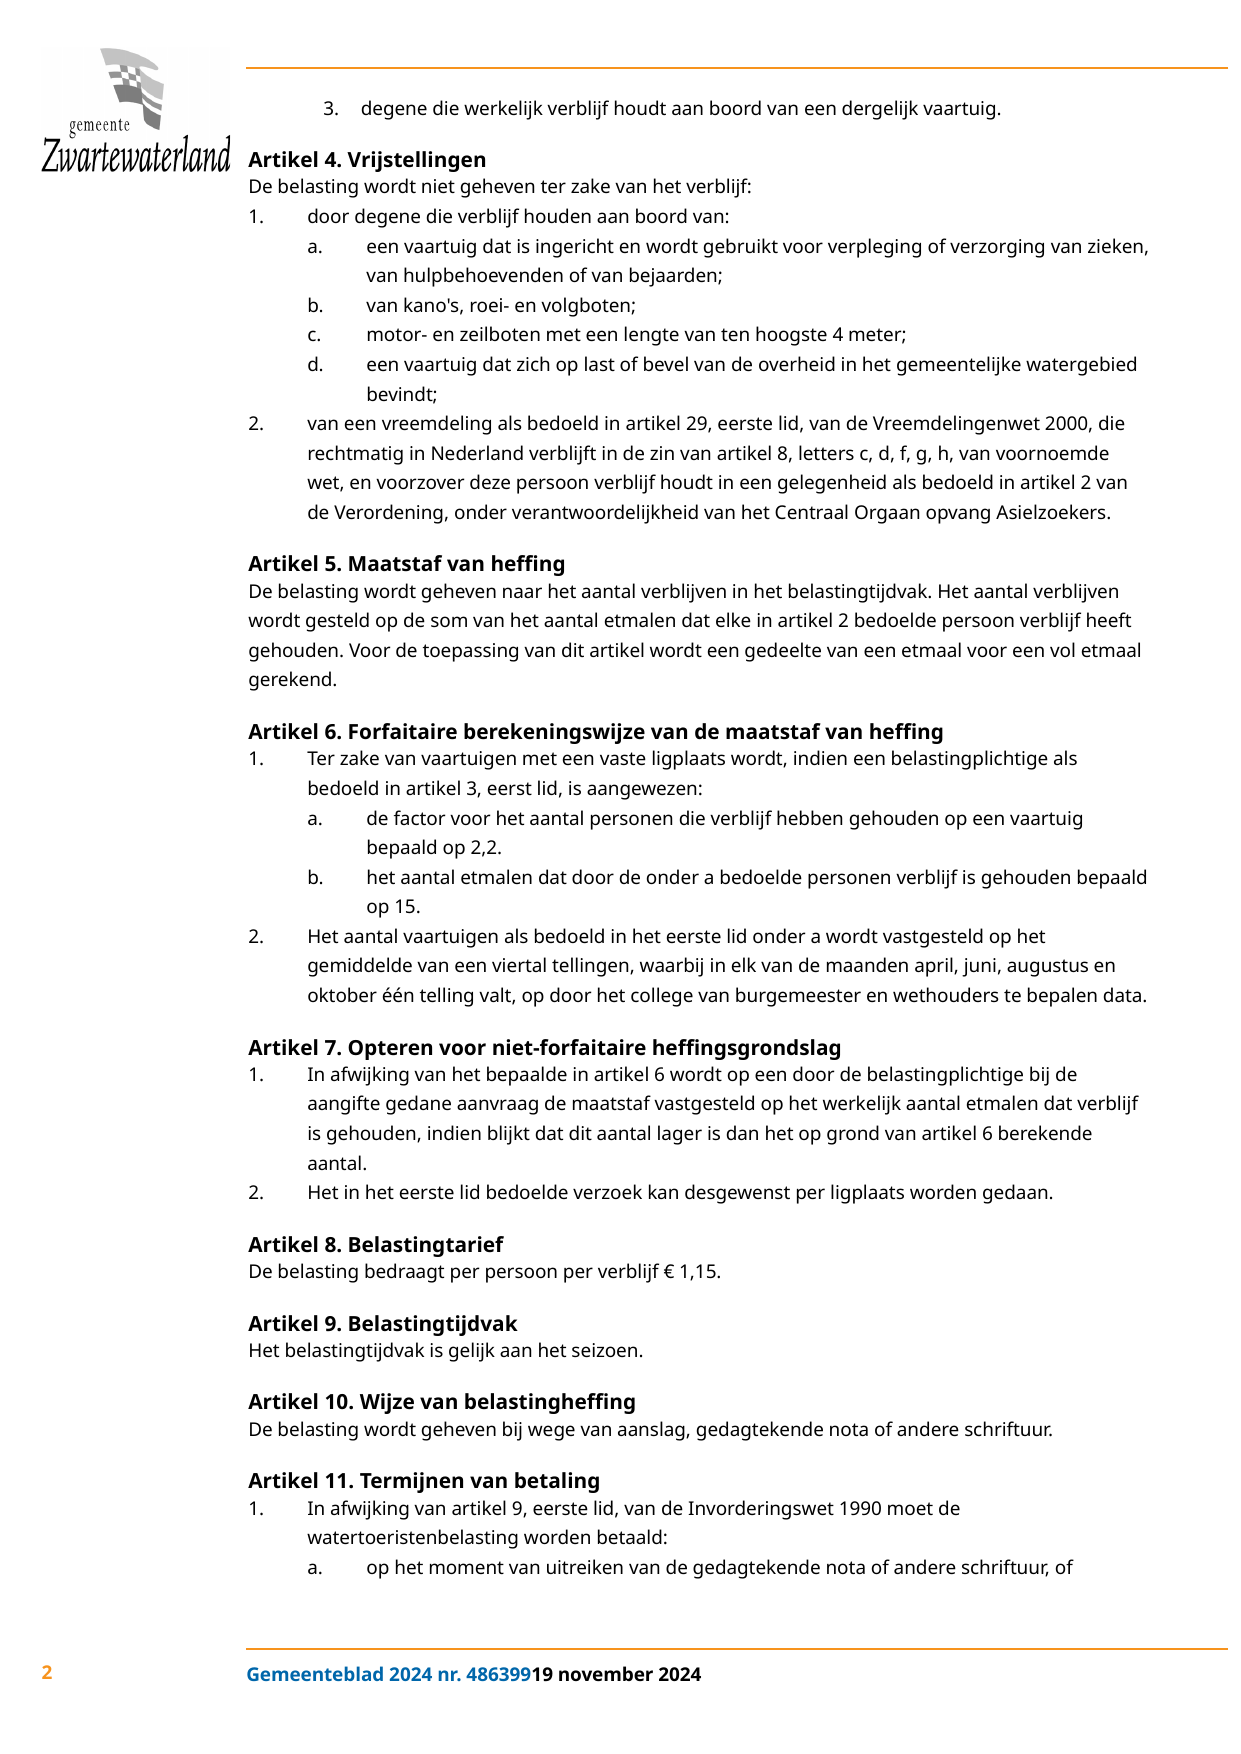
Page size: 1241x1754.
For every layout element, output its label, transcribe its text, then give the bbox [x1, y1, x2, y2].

list degene die werkelijk verblijf houdt aan boord van een dergelijk vaartuig. [323, 95, 1152, 121]
text Artikel 8. Belastingtarief [248, 1230, 1152, 1258]
text De belasting bedraagt per persoon per verblijf € 1,15. [248, 1258, 1152, 1284]
list een vaartuig dat zich op last of bevel van de overheid in het gemeentelijke watergebied bevindt; [307, 351, 1152, 406]
text Artikel 10. Wijze van belastingheffing [248, 1387, 1152, 1416]
list door degene die verblijf houden aan boord van: [248, 203, 1152, 229]
text Artikel 6. Forfaitaire berekeningswijze van de maatstaf van heffing [248, 717, 1152, 746]
list een vaartuig dat is ingericht en wordt gebruikt voor verpleging of verzorging van zieken, van hulpbehoevenden of van bejaarden; [307, 233, 1152, 288]
picture [41, 47, 231, 172]
text Artikel 9. Belastingtijdvak [248, 1309, 1152, 1337]
list de factor voor het aantal personen die verblijf hebben gehouden op een vaartuig bepaald op 2,2. [307, 805, 1152, 860]
list van een vreemdeling als bedoeld in artikel 29, eerste lid, van de Vreemdelingenwet 2000, die rechtmatig in Nederland verblijft in de zin van artikel 8, letters c, d, f, g, h, van voornoemde wet, en voorzover deze persoon verblijf houdt in een gelegenheid als bedoeld in artikel 2 van de Verordening, onder verantwoordelijkheid van het Centraal Orgaan opvang Asielzoekers. [248, 410, 1152, 525]
list Het in het eerste lid bedoelde verzoek kan desgewenst per ligplaats worden gedaan. [248, 1179, 1152, 1205]
list In afwijking van het bepaalde in artikel 6 wordt op een door de belastingplichtige bij de aangifte gedane aanvraag de maatstaf vastgesteld op het werkelijk aantal etmalen dat verblijf is gehouden, indien blijkt dat dit aantal lager is dan het op grond van artikel 6 berekende aantal. [248, 1061, 1152, 1176]
list In afwijking van artikel 9, eerste lid, van de Invorderingswet 1990 moet de watertoeristenbelasting worden betaald: [248, 1495, 1152, 1550]
list motor- en zeilboten met een lengte van ten hoogste 4 meter; [307, 322, 1152, 347]
text Artikel 5. Maatstaf van heffing [248, 549, 1152, 578]
list Ter zake van vaartuigen met een vaste ligplaats wordt, indien een belastingplichtige als bedoeld in artikel 3, eerst lid, is aangewezen: [248, 746, 1152, 801]
text Artikel 7. Opteren voor niet-forfaitaire heffingsgrondslag [248, 1033, 1152, 1061]
text De belasting wordt geheven bij wege van aanslag, gedagtekende nota of andere schriftuur. [248, 1416, 1152, 1442]
text Artikel 11. Termijnen van betaling [248, 1466, 1152, 1495]
list Het aantal vaartuigen als bedoeld in het eerste lid onder a wordt vastgesteld op het gemiddelde van een viertal tellingen, waarbij in elk van de maanden april, juni, augustus en oktober één telling valt, op door het college van burgemeester en wethouders te bepalen data. [248, 923, 1152, 1008]
text Artikel 4. Vrijstellingen [248, 145, 1152, 174]
list van kano's, roei- en volgboten; [307, 292, 1152, 318]
text De belasting wordt niet geheven ter zake van het verblijf: [248, 174, 1152, 199]
text De belasting wordt geheven naar het aantal verblijven in het belastingtijdvak. Het aantal verblijven wordt gesteld op de som van het aantal etmalen dat elke in artikel 2 bedoelde persoon verblijf heeft gehouden. Voor de toepassing van dit artikel wordt een gedeelte van een etmaal voor een vol etmaal gerekend. [248, 578, 1152, 692]
list het aantal etmalen dat door de onder a bedoelde personen verblijf is gehouden bepaald op 15. [307, 864, 1152, 919]
text Het belastingtijdvak is gelijk aan het seizoen. [248, 1337, 1152, 1363]
list op het moment van uitreiken van de gedagtekende nota of andere schriftuur, of [307, 1554, 1152, 1580]
